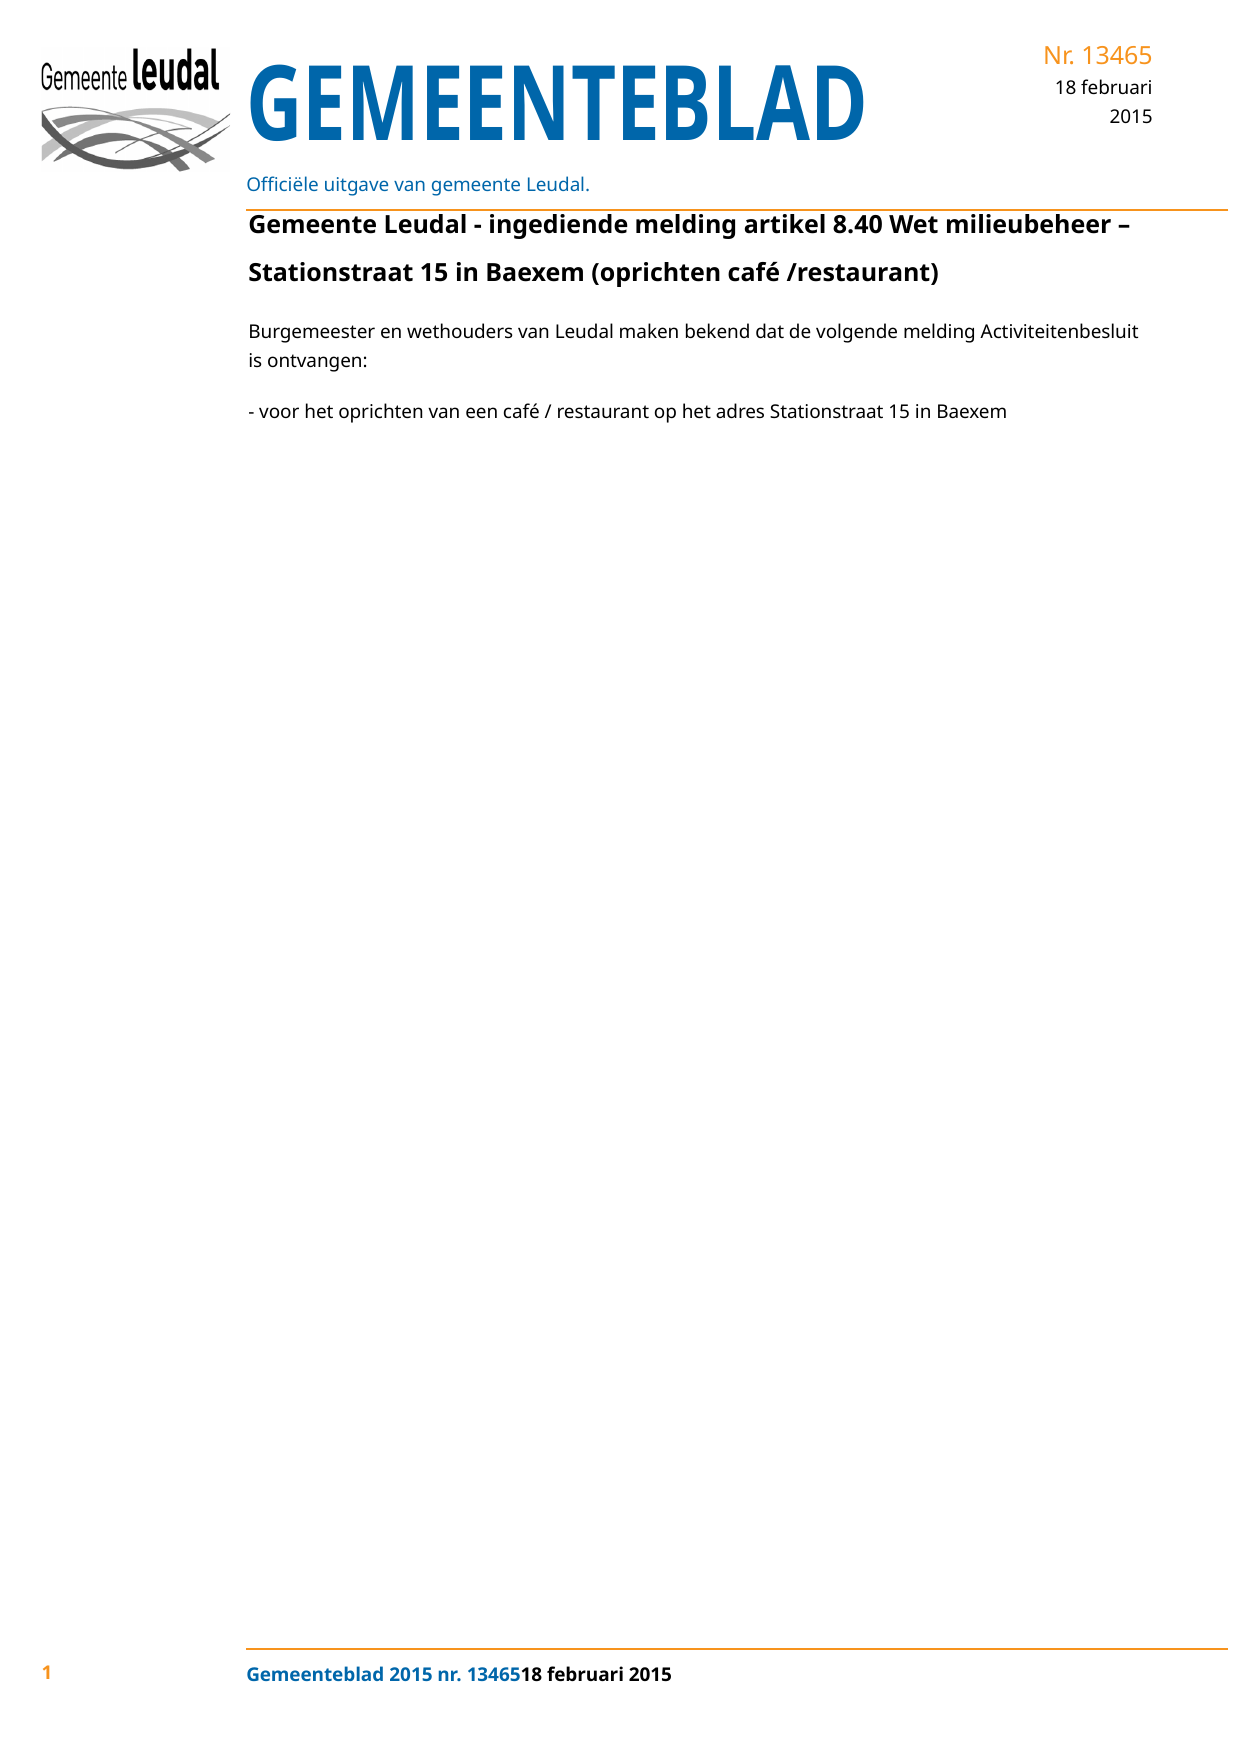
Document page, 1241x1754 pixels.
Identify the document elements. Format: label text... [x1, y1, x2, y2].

text Burgemeester en wethouders van Leudal maken bekend dat de volgende melding Activiteitenbesluit is ontvangen: [248, 318, 1152, 373]
picture [41, 47, 231, 172]
text Gemeente Leudal - ingediende melding artikel 8.40 Wet milieubeheer – Stationstraat 15 in Baexem (oprichten café /restaurant) [248, 211, 1152, 288]
text - voor het oprichten van een café / restaurant op het adres Stationstraat 15 in Baexem [248, 398, 1152, 424]
